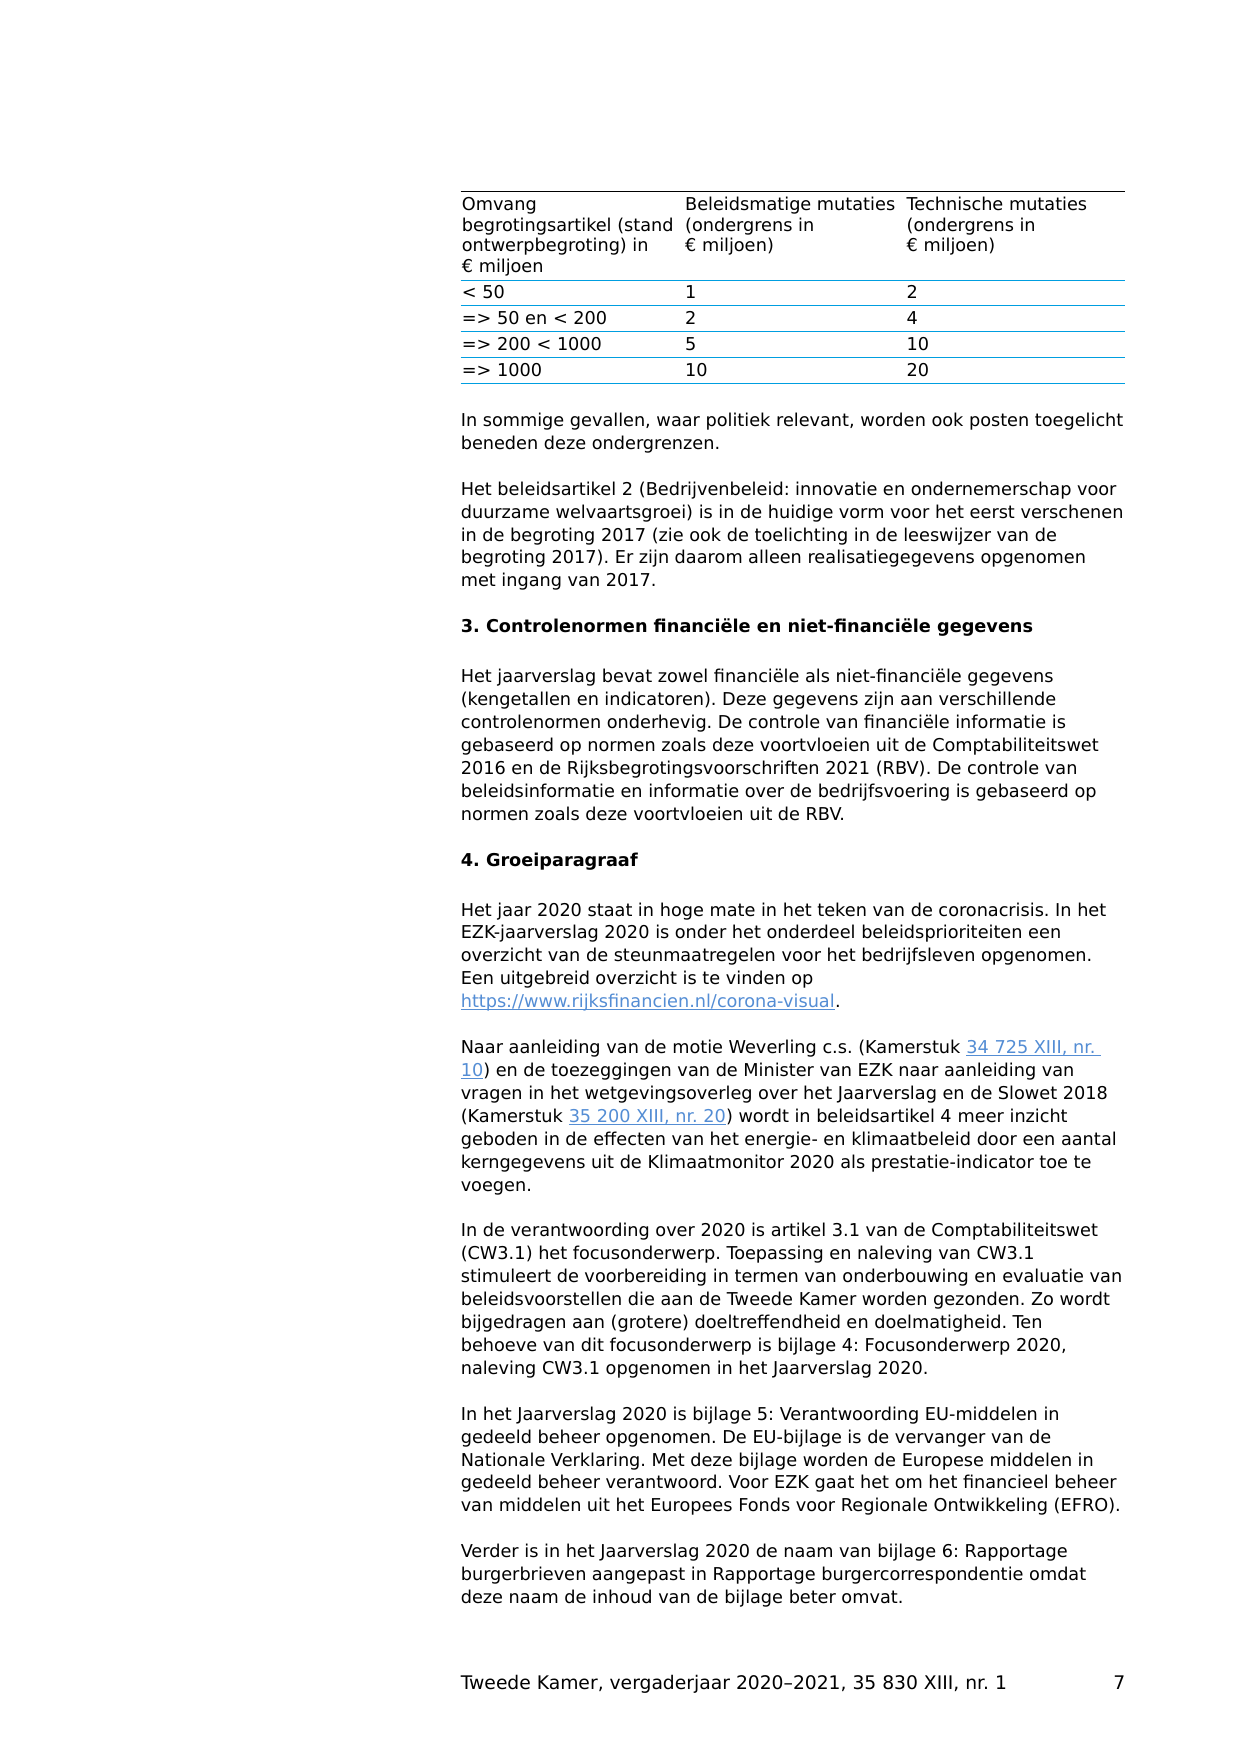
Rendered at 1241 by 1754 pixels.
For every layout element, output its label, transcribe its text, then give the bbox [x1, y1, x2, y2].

text In de verantwoording over 2020 is artikel 3.1 van de Comptabiliteitswet (CW3.1) het focusonderwerp. Toepassing en naleving van CW3.1 stimuleert de voorbereiding in termen van onderbouwing en evaluatie van beleidsvoorstellen die aan de Tweede Kamer worden gezonden. Zo wordt bijgedragen aan (grotere) doeltreffendheid en doelmatigheid. Ten behoeve van dit focusonderwerp is bijlage 4: Focusonderwerp 2020, naleving CW3.1 opgenomen in het Jaarverslag 2020. [461, 1218, 1125, 1379]
table_header Technische mutaties (ondergrens in € miljoen) [904, 192, 1125, 279]
table_header Beleidsmatige mutaties (ondergrens in € miljoen) [682, 192, 903, 279]
text 4. Groeiparagraaf [461, 848, 1125, 871]
table_cell 10 [682, 358, 903, 382]
text In sommige gevallen, waar politiek relevant, worden ook posten toegelicht beneden deze ondergrenzen. [461, 408, 1125, 454]
table_cell 2 [904, 281, 1125, 305]
text In het Jaarverslag 2020 is bijlage 5: Verantwoording EU-middelen in gedeeld beheer opgenomen. De EU-bijlage is de vervanger van de Nationale Verklaring. Met deze bijlage worden de Europese middelen in gedeeld beheer verantwoord. Voor EZK gaat het om het financieel beheer van middelen uit het Europees Fonds voor Regionale Ontwikkeling (EFRO). [461, 1402, 1125, 1516]
text Het jaarverslag bevat zowel financiële als niet-financiële gegevens (kengetallen en indicatoren). Deze gegevens zijn aan verschillende controlenormen onderhevig. De controle van financiële informatie is gebaseerd op normen zoals deze voortvloeien uit de Comptabiliteitswet 2016 en de Rijksbegrotingsvoorschriften 2021 (RBV). De controle van beleidsinformatie en informatie over de bedrijfsvoering is gebaseerd op normen zoals deze voortvloeien uit de RBV. [461, 664, 1125, 825]
text Het beleidsartikel 2 (Bedrijvenbeleid: innovatie en ondernemerschap voor duurzame welvaartsgroei) is in de huidige vorm voor het eerst verschenen in de begroting 2017 (zie ook de toelichting in de leeswijzer van de begroting 2017). Er zijn daarom alleen realisatiegegevens opgenomen met ingang van 2017. [461, 477, 1125, 591]
table_cell => 1000 [461, 358, 682, 382]
table_cell 4 [904, 306, 1125, 331]
table_cell => 50 en < 200 [461, 306, 682, 331]
table_header Omvang begrotingsartikel (stand ontwerpbegroting) in € miljoen [461, 192, 682, 279]
table_cell 10 [904, 332, 1125, 357]
table_cell 1 [682, 281, 903, 305]
text 3. Controlenormen financiële en niet-financiële gegevens [461, 614, 1125, 637]
text Verder is in het Jaarverslag 2020 de naam van bijlage 6: Rapportage burgerbrieven aangepast in Rapportage burgercorrespondentie omdat deze naam de inhoud van de bijlage beter omvat. [461, 1539, 1125, 1608]
table_cell => 200 < 1000 [461, 332, 682, 357]
table_cell 5 [682, 332, 903, 357]
text Naar aanleiding van de motie Weverling c.s. (Kamerstuk 34 725 XIII, nr. 10) en de toezeggingen van de Minister van EZK naar aanleiding van vragen in het wetgevingsoverleg over het Jaarverslag en de Slowet 2018 (Kamerstuk 35 200 XIII, nr. 20) wordt in beleidsartikel 4 meer inzicht geboden in de effecten van het energie- en klimaatbeleid door een aantal kerngegevens uit de Klimaatmonitor 2020 als prestatie-indicator toe te voegen. [461, 1035, 1125, 1196]
table_cell < 50 [461, 281, 682, 305]
table_cell 20 [904, 358, 1125, 382]
text Het jaar 2020 staat in hoge mate in het teken van de coronacrisis. In het EZK-jaarverslag 2020 is onder het onderdeel beleidsprioriteiten een overzicht van de steunmaatregelen voor het bedrijfsleven opgenomen. Een uitgebreid overzicht is te vinden op https://www.rijksfinancien.nl/corona-visual. [461, 898, 1125, 1012]
table_cell 2 [682, 306, 903, 331]
